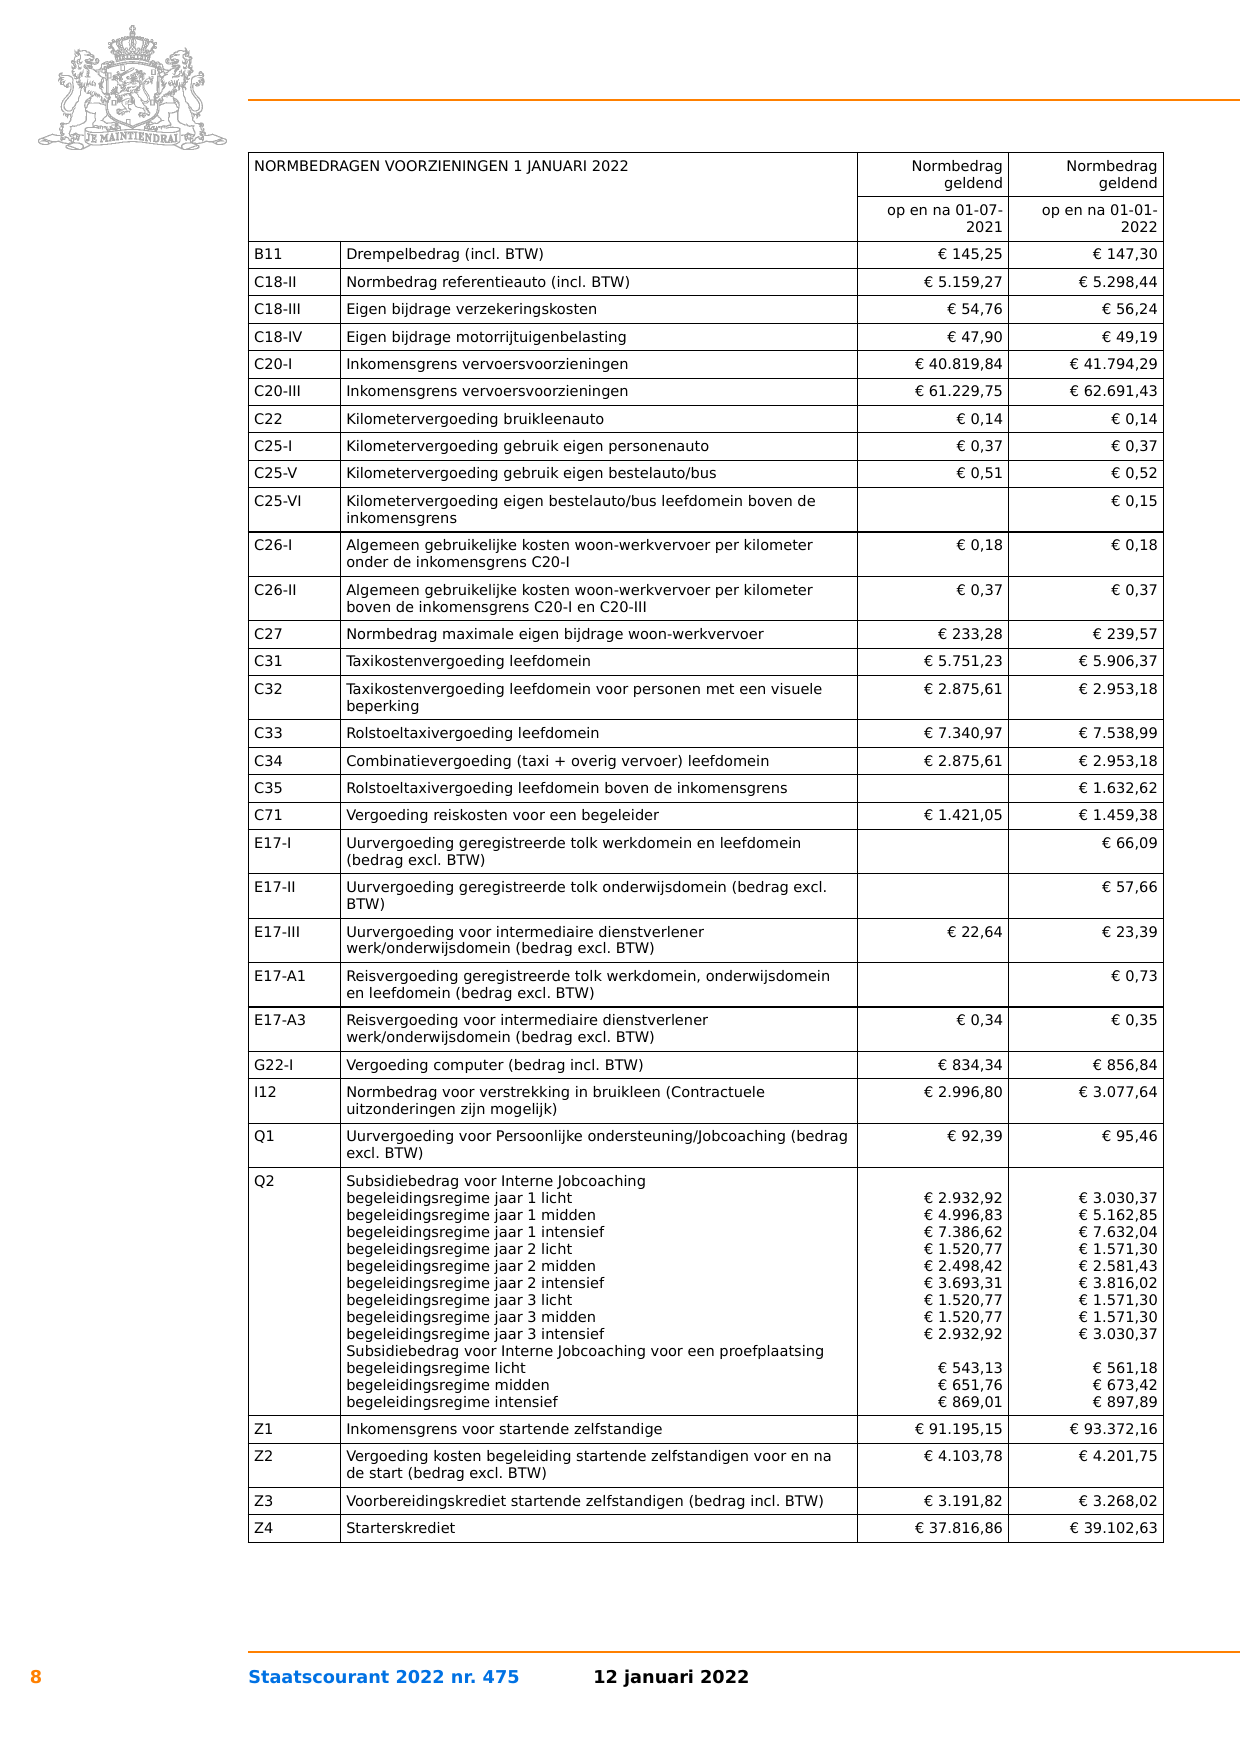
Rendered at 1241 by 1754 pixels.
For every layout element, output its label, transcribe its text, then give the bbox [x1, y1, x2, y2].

table_cell Q2 [249, 1168, 340, 1190]
table_cell € 7.632,04 [1009, 1224, 1163, 1241]
table_cell [858, 830, 1008, 873]
table_cell Taxikostenvergoeding leefdomein voor personen met een visuele beperking [341, 676, 857, 719]
table_cell C26-II [249, 577, 340, 620]
table_cell € 2.932,92 [858, 1326, 1008, 1342]
table_cell € 4.996,83 [858, 1207, 1008, 1224]
table_cell € 0,18 [1009, 533, 1163, 576]
table_cell € 834,34 [858, 1052, 1008, 1078]
table_cell € 147,30 [1009, 242, 1163, 268]
table_cell Z1 [249, 1416, 340, 1442]
table_cell € 1.632,62 [1009, 775, 1163, 802]
table_cell C20-I [249, 351, 340, 377]
table_cell € 673,42 [1009, 1376, 1163, 1393]
table_cell [249, 1309, 340, 1326]
table_cell € 869,01 [858, 1394, 1008, 1415]
table_cell Uurvergoeding geregistreerde tolk werkdomein en leefdomein (bedrag excl. BTW) [341, 830, 857, 873]
table_cell € 1.571,30 [1009, 1309, 1163, 1326]
table_cell Algemeen gebruikelijke kosten woon-werkvervoer per kilometer boven de inkomensgrens C20-I en C20-III [341, 577, 857, 620]
table_cell € 0,37 [1009, 433, 1163, 460]
table_cell C71 [249, 803, 340, 829]
table_cell € 49,19 [1009, 324, 1163, 350]
table_cell begeleidingsregime jaar 1 licht [341, 1190, 857, 1207]
table_cell € 3.816,02 [1009, 1275, 1163, 1292]
table_cell C35 [249, 775, 340, 802]
table_cell € 61.229,75 [858, 379, 1008, 405]
table_cell € 3.030,37 [1009, 1190, 1163, 1207]
table_header Normbedrag geldend [858, 153, 1008, 196]
table_cell Q1 [249, 1124, 340, 1167]
table_cell € 4.201,75 [1009, 1444, 1163, 1487]
table_cell € 47,90 [858, 324, 1008, 350]
table_cell Z4 [249, 1515, 340, 1542]
table_cell [858, 488, 1008, 531]
table_cell [858, 775, 1008, 802]
table_cell € 1.520,77 [858, 1241, 1008, 1258]
table_cell Eigen bijdrage motorrijtuigenbelasting [341, 324, 857, 350]
table_cell G22-I [249, 1052, 340, 1078]
table_cell Uurvergoeding voor Persoonlijke ondersteuning/Jobcoaching (bedrag excl. BTW) [341, 1124, 857, 1167]
table_cell begeleidingsregime jaar 2 midden [341, 1258, 857, 1274]
table_cell € 3.693,31 [858, 1275, 1008, 1292]
table_cell € 66,09 [1009, 830, 1163, 873]
table_cell € 0,34 [858, 1008, 1008, 1051]
table_cell Starterskrediet [341, 1515, 857, 1542]
table_cell [858, 1168, 1008, 1190]
table_cell € 95,46 [1009, 1124, 1163, 1167]
table_cell € 54,76 [858, 296, 1008, 323]
table_cell begeleidingsregime jaar 3 intensief [341, 1326, 857, 1342]
table_cell € 2.953,18 [1009, 676, 1163, 719]
table_cell Normbedrag maximale eigen bijdrage woon-werkvervoer [341, 621, 857, 648]
table_cell E17-III [249, 919, 340, 962]
table_cell [858, 1343, 1008, 1359]
table_cell € 41.794,29 [1009, 351, 1163, 377]
table_cell € 37.816,86 [858, 1515, 1008, 1542]
table_cell Combinatievergoeding (taxi + overig vervoer) leefdomein [341, 748, 857, 774]
table_cell begeleidingsregime intensief [341, 1394, 857, 1415]
table_cell € 0,37 [1009, 577, 1163, 620]
table_cell € 3.191,82 [858, 1488, 1008, 1514]
table_cell € 3.030,37 [1009, 1326, 1163, 1342]
table_cell € 3.077,64 [1009, 1079, 1163, 1123]
table_cell € 7.340,97 [858, 720, 1008, 747]
table_cell C34 [249, 748, 340, 774]
table_cell € 2.875,61 [858, 676, 1008, 719]
table_cell begeleidingsregime jaar 3 licht [341, 1292, 857, 1308]
table_cell E17-II [249, 874, 340, 918]
table_cell € 56,24 [1009, 296, 1163, 323]
table_cell € 57,66 [1009, 874, 1163, 918]
table_cell € 0,14 [858, 406, 1008, 432]
table_cell C18-IV [249, 324, 340, 350]
table_cell [249, 1241, 340, 1258]
table_cell € 0,37 [858, 433, 1008, 460]
table_cell C31 [249, 649, 340, 675]
table_cell € 145,25 [858, 242, 1008, 268]
table_cell Vergoeding computer (bedrag incl. BTW) [341, 1052, 857, 1078]
table_cell B11 [249, 242, 340, 268]
table_cell Inkomensgrens vervoersvoorzieningen [341, 351, 857, 377]
table_cell € 2.581,43 [1009, 1258, 1163, 1274]
table_cell op en na 01-07-2021 [858, 197, 1008, 241]
table_cell € 5.298,44 [1009, 269, 1163, 295]
table_cell € 5.906,37 [1009, 649, 1163, 675]
table_cell Normbedrag referentieauto (incl. BTW) [341, 269, 857, 295]
table_cell € 5.159,27 [858, 269, 1008, 295]
table_cell € 0,18 [858, 533, 1008, 576]
table_cell € 2.996,80 [858, 1079, 1008, 1123]
table_cell C25-I [249, 433, 340, 460]
table_cell € 0,15 [1009, 488, 1163, 531]
table_cell [249, 1376, 340, 1393]
table_cell € 651,76 [858, 1376, 1008, 1393]
table_cell Taxikostenvergoeding leefdomein [341, 649, 857, 675]
table_cell € 2.932,92 [858, 1190, 1008, 1207]
table_cell € 0,37 [858, 577, 1008, 620]
table_cell € 561,18 [1009, 1360, 1163, 1376]
table_cell Drempelbedrag (incl. BTW) [341, 242, 857, 268]
table_cell Inkomensgrens voor startende zelfstandige [341, 1416, 857, 1442]
table_cell € 233,28 [858, 621, 1008, 648]
table_cell € 0,14 [1009, 406, 1163, 432]
table_cell Subsidiebedrag voor Interne Jobcoaching voor een proefplaatsing [341, 1343, 857, 1359]
table_cell I12 [249, 1079, 340, 1123]
table_cell [249, 1207, 340, 1224]
table_cell € 22,64 [858, 919, 1008, 962]
table_cell Reisvergoeding geregistreerde tolk werkdomein, onderwijsdomein en leefdomein (bedrag excl. BTW) [341, 963, 857, 1006]
table_cell [249, 1258, 340, 1274]
table_cell € 1.459,38 [1009, 803, 1163, 829]
table_cell C25-VI [249, 488, 340, 531]
table_cell € 7.386,62 [858, 1224, 1008, 1241]
table_cell Rolstoeltaxivergoeding leefdomein boven de inkomensgrens [341, 775, 857, 802]
table_cell begeleidingsregime jaar 3 midden [341, 1309, 857, 1326]
table_cell € 0,35 [1009, 1008, 1163, 1051]
table_cell € 7.538,99 [1009, 720, 1163, 747]
table_cell Z3 [249, 1488, 340, 1514]
table_cell € 62.691,43 [1009, 379, 1163, 405]
table_cell € 1.571,30 [1009, 1241, 1163, 1258]
table_cell op en na 01-01-2022 [1009, 197, 1163, 241]
table_cell C27 [249, 621, 340, 648]
table_cell Vergoeding kosten begeleiding startende zelfstandigen voor en na de start (bedrag excl. BTW) [341, 1444, 857, 1487]
table_cell € 1.571,30 [1009, 1292, 1163, 1308]
table_cell [249, 1394, 340, 1415]
table_cell € 4.103,78 [858, 1444, 1008, 1487]
table_cell € 92,39 [858, 1124, 1008, 1167]
table_cell Algemeen gebruikelijke kosten woon-werkvervoer per kilometer onder de inkomensgrens C20-I [341, 533, 857, 576]
table_cell € 0,52 [1009, 461, 1163, 487]
table_cell Eigen bijdrage verzekeringskosten [341, 296, 857, 323]
table_cell Normbedrag voor verstrekking in bruikleen (Contractuele uitzonderingen zijn mogelijk) [341, 1079, 857, 1123]
table_cell begeleidingsregime licht [341, 1360, 857, 1376]
table_cell [249, 1292, 340, 1308]
table_cell € 5.751,23 [858, 649, 1008, 675]
table_cell begeleidingsregime jaar 2 licht [341, 1241, 857, 1258]
table_cell Kilometervergoeding gebruik eigen bestelauto/bus [341, 461, 857, 487]
table_cell begeleidingsregime jaar 1 midden [341, 1207, 857, 1224]
table_cell € 0,73 [1009, 963, 1163, 1006]
table_cell Vergoeding reiskosten voor een begeleider [341, 803, 857, 829]
table_cell € 0,51 [858, 461, 1008, 487]
table_cell Kilometervergoeding bruikleenauto [341, 406, 857, 432]
table_cell Voorbereidingskrediet startende zelfstandigen (bedrag incl. BTW) [341, 1488, 857, 1514]
table_cell C18-II [249, 269, 340, 295]
table_cell € 1.520,77 [858, 1309, 1008, 1326]
table_cell C26-I [249, 533, 340, 576]
table_cell Kilometervergoeding gebruik eigen personenauto [341, 433, 857, 460]
table_cell Reisvergoeding voor intermediaire dienstverlener werk/onderwijsdomein (bedrag excl. BTW) [341, 1008, 857, 1051]
table_cell € 39.102,63 [1009, 1515, 1163, 1542]
table_cell E17-I [249, 830, 340, 873]
table_cell begeleidingsregime midden [341, 1376, 857, 1393]
table_cell Rolstoeltaxivergoeding leefdomein [341, 720, 857, 747]
table_cell € 1.520,77 [858, 1292, 1008, 1308]
table_cell € 897,89 [1009, 1394, 1163, 1415]
table_cell [1009, 1343, 1163, 1359]
table_cell [249, 1275, 340, 1292]
table_cell € 5.162,85 [1009, 1207, 1163, 1224]
table_cell € 2.953,18 [1009, 748, 1163, 774]
table_cell C32 [249, 676, 340, 719]
table_cell [1009, 1168, 1163, 1190]
table_cell € 543,13 [858, 1360, 1008, 1376]
table_header Normbedrag geldend [1009, 153, 1163, 196]
table_cell [249, 1343, 340, 1359]
table_cell begeleidingsregime jaar 1 intensief [341, 1224, 857, 1241]
table_cell € 91.195,15 [858, 1416, 1008, 1442]
table_cell C22 [249, 406, 340, 432]
table_cell begeleidingsregime jaar 2 intensief [341, 1275, 857, 1292]
table_cell C20-III [249, 379, 340, 405]
table_cell € 93.372,16 [1009, 1416, 1163, 1442]
table_cell [249, 1326, 340, 1342]
table_cell € 856,84 [1009, 1052, 1163, 1078]
table_cell [249, 1360, 340, 1376]
table_cell € 1.421,05 [858, 803, 1008, 829]
picture [38, 25, 227, 150]
table_cell C18-III [249, 296, 340, 323]
table_cell C25-V [249, 461, 340, 487]
table_cell € 2.498,42 [858, 1258, 1008, 1274]
table_cell Kilometervergoeding eigen bestelauto/bus leefdomein boven de inkomensgrens [341, 488, 857, 531]
table_cell [249, 1190, 340, 1207]
table_cell [249, 1224, 340, 1241]
table_cell [858, 963, 1008, 1006]
table_cell € 3.268,02 [1009, 1488, 1163, 1514]
table_cell E17-A1 [249, 963, 340, 1006]
table_cell [858, 874, 1008, 918]
table_cell Z2 [249, 1444, 340, 1487]
table_cell Inkomensgrens vervoersvoorzieningen [341, 379, 857, 405]
table_cell Subsidiebedrag voor Interne Jobcoaching [341, 1168, 857, 1190]
table_cell Uurvergoeding voor intermediaire dienstverlener werk/onderwijsdomein (bedrag excl. BTW) [341, 919, 857, 962]
table_cell € 2.875,61 [858, 748, 1008, 774]
table_cell C33 [249, 720, 340, 747]
table_cell Uurvergoeding geregistreerde tolk onderwijsdomein (bedrag excl. BTW) [341, 874, 857, 918]
table_header NORMBEDRAGEN VOORZIENINGEN 1 JANUARI 2022 [249, 153, 857, 241]
table_cell E17-A3 [249, 1008, 340, 1051]
table_cell € 23,39 [1009, 919, 1163, 962]
table_cell € 40.819,84 [858, 351, 1008, 377]
table_cell € 239,57 [1009, 621, 1163, 648]
